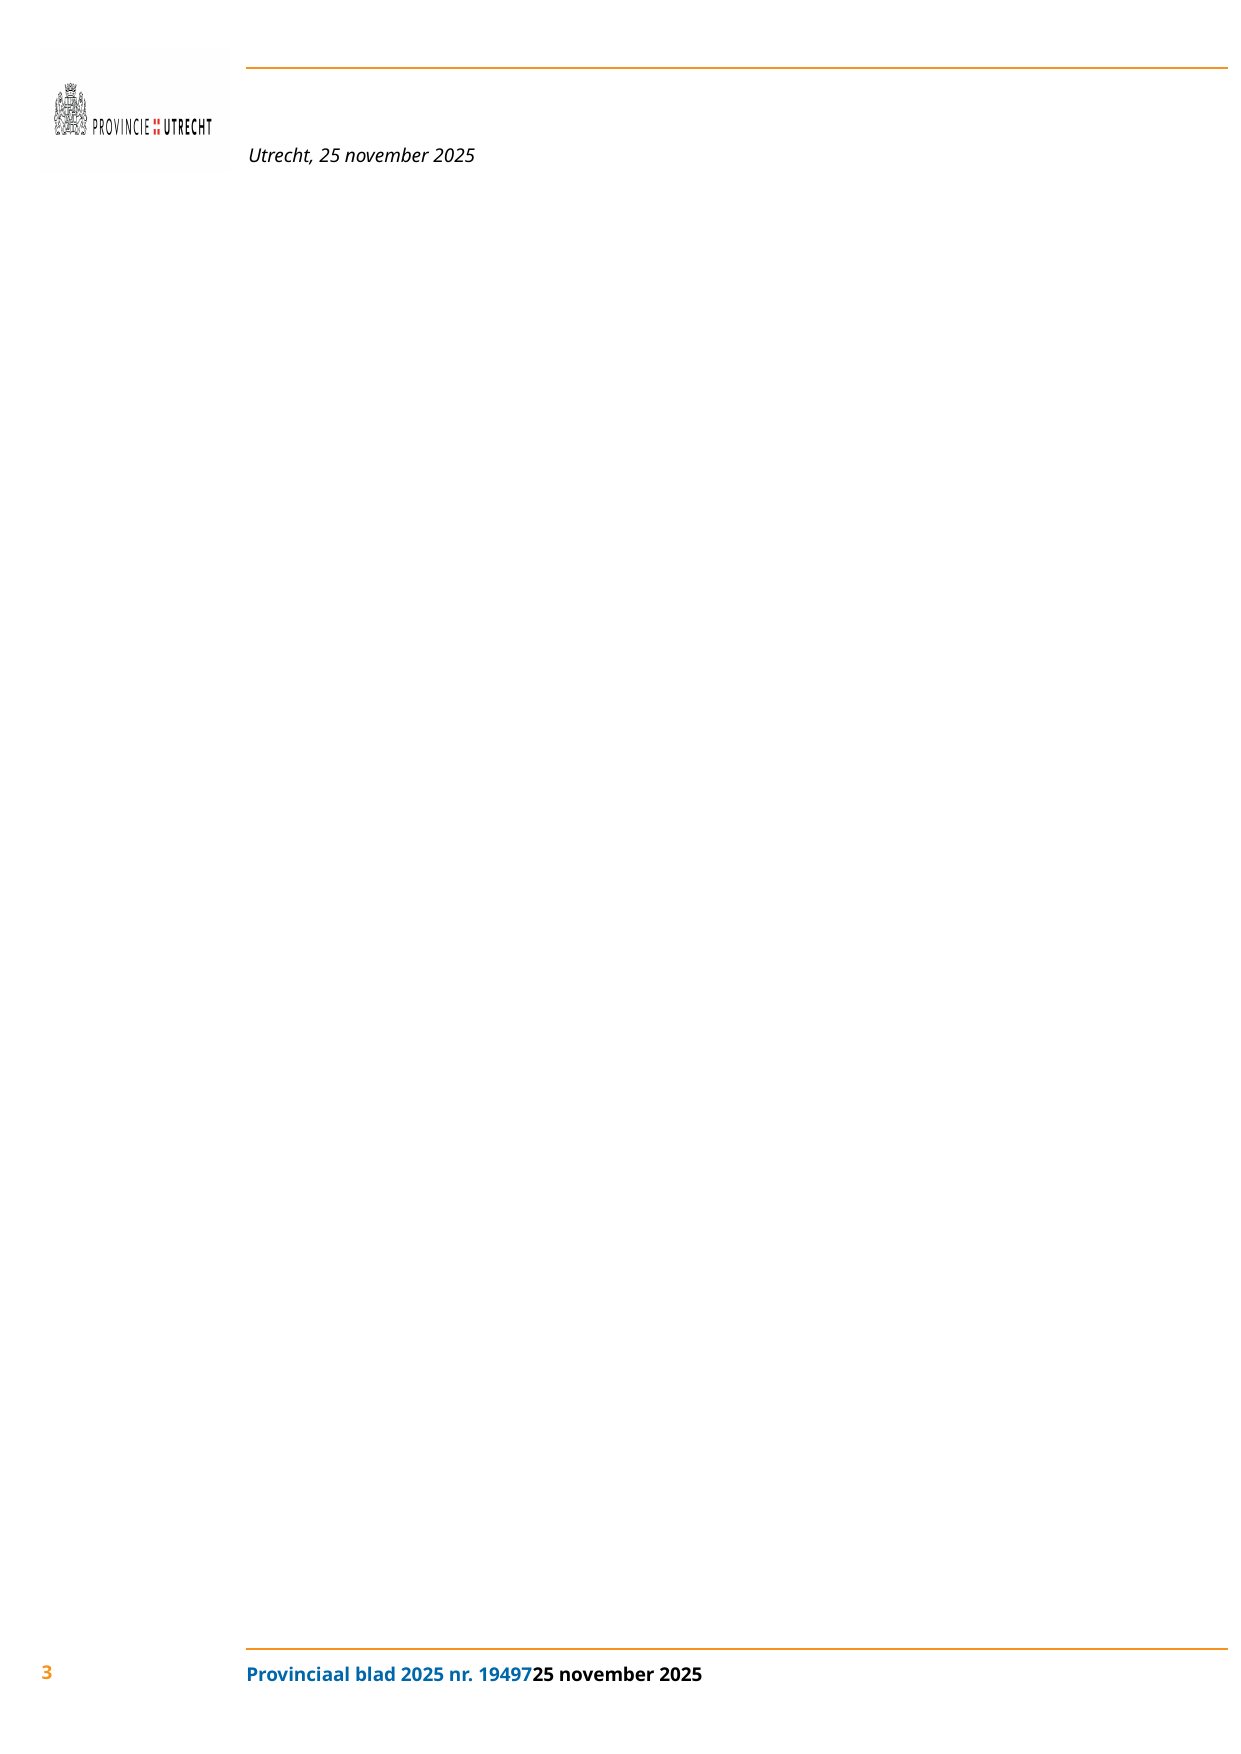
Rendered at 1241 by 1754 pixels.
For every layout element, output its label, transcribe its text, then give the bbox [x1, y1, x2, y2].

picture [41, 47, 231, 172]
text Utrecht, 25 november 2025 [248, 143, 1152, 168]
